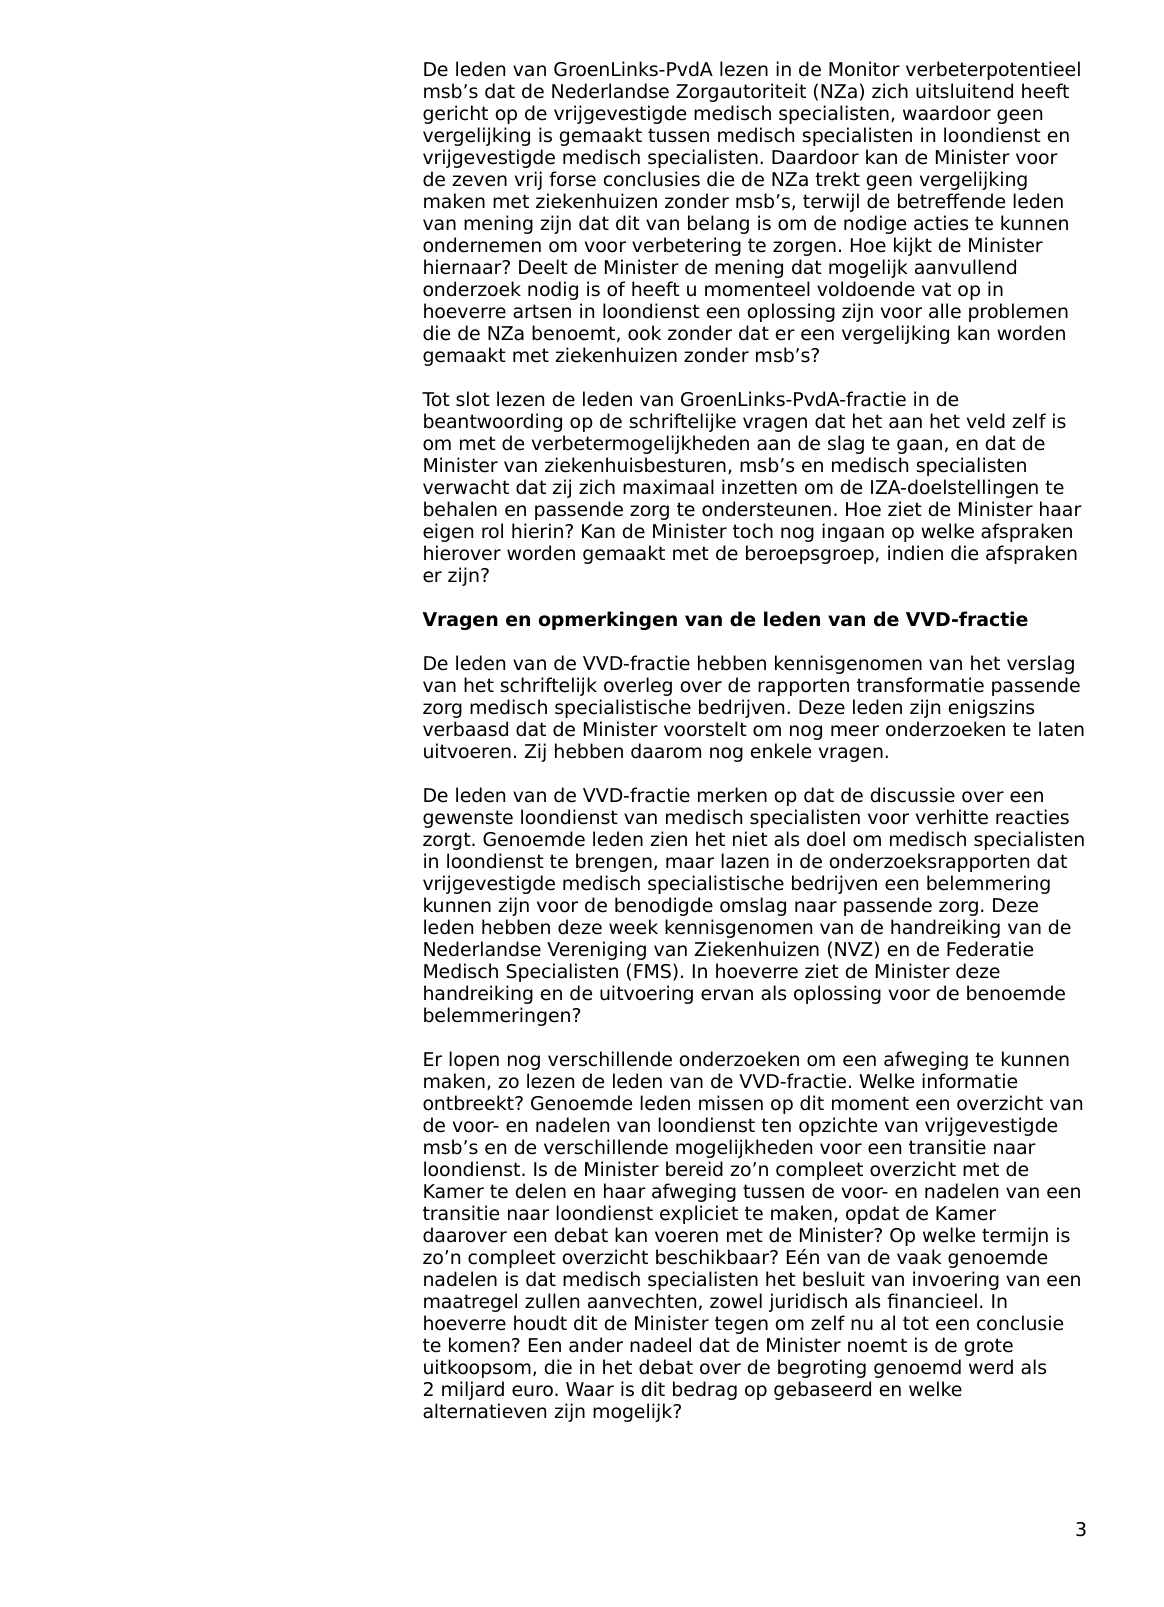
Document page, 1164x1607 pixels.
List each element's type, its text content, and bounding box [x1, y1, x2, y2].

text Er lopen nog verschillende onderzoeken om een afweging te kunnen maken, zo lezen de leden van de VVD-fractie. Welke informatie ontbreekt? Genoemde leden missen op dit moment een overzicht van de voor- en nadelen van loondienst ten opzichte van vrijgevestigde msb’s en de verschillende mogelijkheden voor een transitie naar loondienst. Is de Minister bereid zo’n compleet overzicht met de Kamer te delen en haar afweging tussen de voor- en nadelen van een transitie naar loondienst expliciet te maken, opdat de Kamer daarover een debat kan voeren met de Minister? Op welke termijn is zo’n compleet overzicht beschikbaar? Eén van de vaak genoemde nadelen is dat medisch specialisten het besluit van invoering van een maatregel zullen aanvechten, zowel juridisch als financieel. In hoeverre houdt dit de Minister tegen om zelf nu al tot een conclusie te komen? Een ander nadeel dat de Minister noemt is de grote uitkoopsom, die in het debat over de begroting genoemd werd als 2 miljard euro. Waar is dit bedrag op gebaseerd en welke alternatieven zijn mogelijk? [422, 1049, 1087, 1423]
text De leden van de VVD-fractie hebben kennisgenomen van het verslag van het schriftelijk overleg over de rapporten transformatie passende zorg medisch specialistische bedrijven. Deze leden zijn enigszins verbaasd dat de Minister voorstelt om nog meer onderzoeken te laten uitvoeren. Zij hebben daarom nog enkele vragen. [422, 653, 1087, 763]
text De leden van de VVD-fractie merken op dat de discussie over een gewenste loondienst van medisch specialisten voor verhitte reacties zorgt. Genoemde leden zien het niet als doel om medisch specialisten in loondienst te brengen, maar lazen in de onderzoeksrapporten dat vrijgevestigde medisch specialistische bedrijven een belemmering kunnen zijn voor de benodigde omslag naar passende zorg. Deze leden hebben deze week kennisgenomen van de handreiking van de Nederlandse Vereniging van Ziekenhuizen (NVZ) en de Federatie Medisch Specialisten (FMS). In hoeverre ziet de Minister deze handreiking en de uitvoering ervan als oplossing voor de benoemde belemmeringen? [422, 785, 1087, 1027]
subtitle Vragen en opmerkingen van de leden van de VVD-fractie [422, 609, 1087, 631]
text Tot slot lezen de leden van GroenLinks-PvdA-fractie in de beantwoording op de schriftelijke vragen dat het aan het veld zelf is om met de verbetermogelijkheden aan de slag te gaan, en dat de Minister van ziekenhuisbesturen, msb’s en medisch specialisten verwacht dat zij zich maximaal inzetten om de IZA-doelstellingen te behalen en passende zorg te ondersteunen. Hoe ziet de Minister haar eigen rol hierin? Kan de Minister toch nog ingaan op welke afspraken hierover worden gemaakt met de beroepsgroep, indien die afspraken er zijn? [422, 389, 1087, 587]
text De leden van GroenLinks-PvdA lezen in de Monitor verbeterpotentieel msb’s dat de Nederlandse Zorgautoriteit (NZa) zich uitsluitend heeft gericht op de vrijgevestigde medisch specialisten, waardoor geen vergelijking is gemaakt tussen medisch specialisten in loondienst en vrijgevestigde medisch specialisten. Daardoor kan de Minister voor de zeven vrij forse conclusies die de NZa trekt geen vergelijking maken met ziekenhuizen zonder msb’s, terwijl de betreffende leden van mening zijn dat dit van belang is om de nodige acties te kunnen ondernemen om voor verbetering te zorgen. Hoe kijkt de Minister hiernaar? Deelt de Minister de mening dat mogelijk aanvullend onderzoek nodig is of heeft u momenteel voldoende vat op in hoeverre artsen in loondienst een oplossing zijn voor alle problemen die de NZa benoemt, ook zonder dat er een vergelijking kan worden gemaakt met ziekenhuizen zonder msb’s? [422, 59, 1087, 367]
